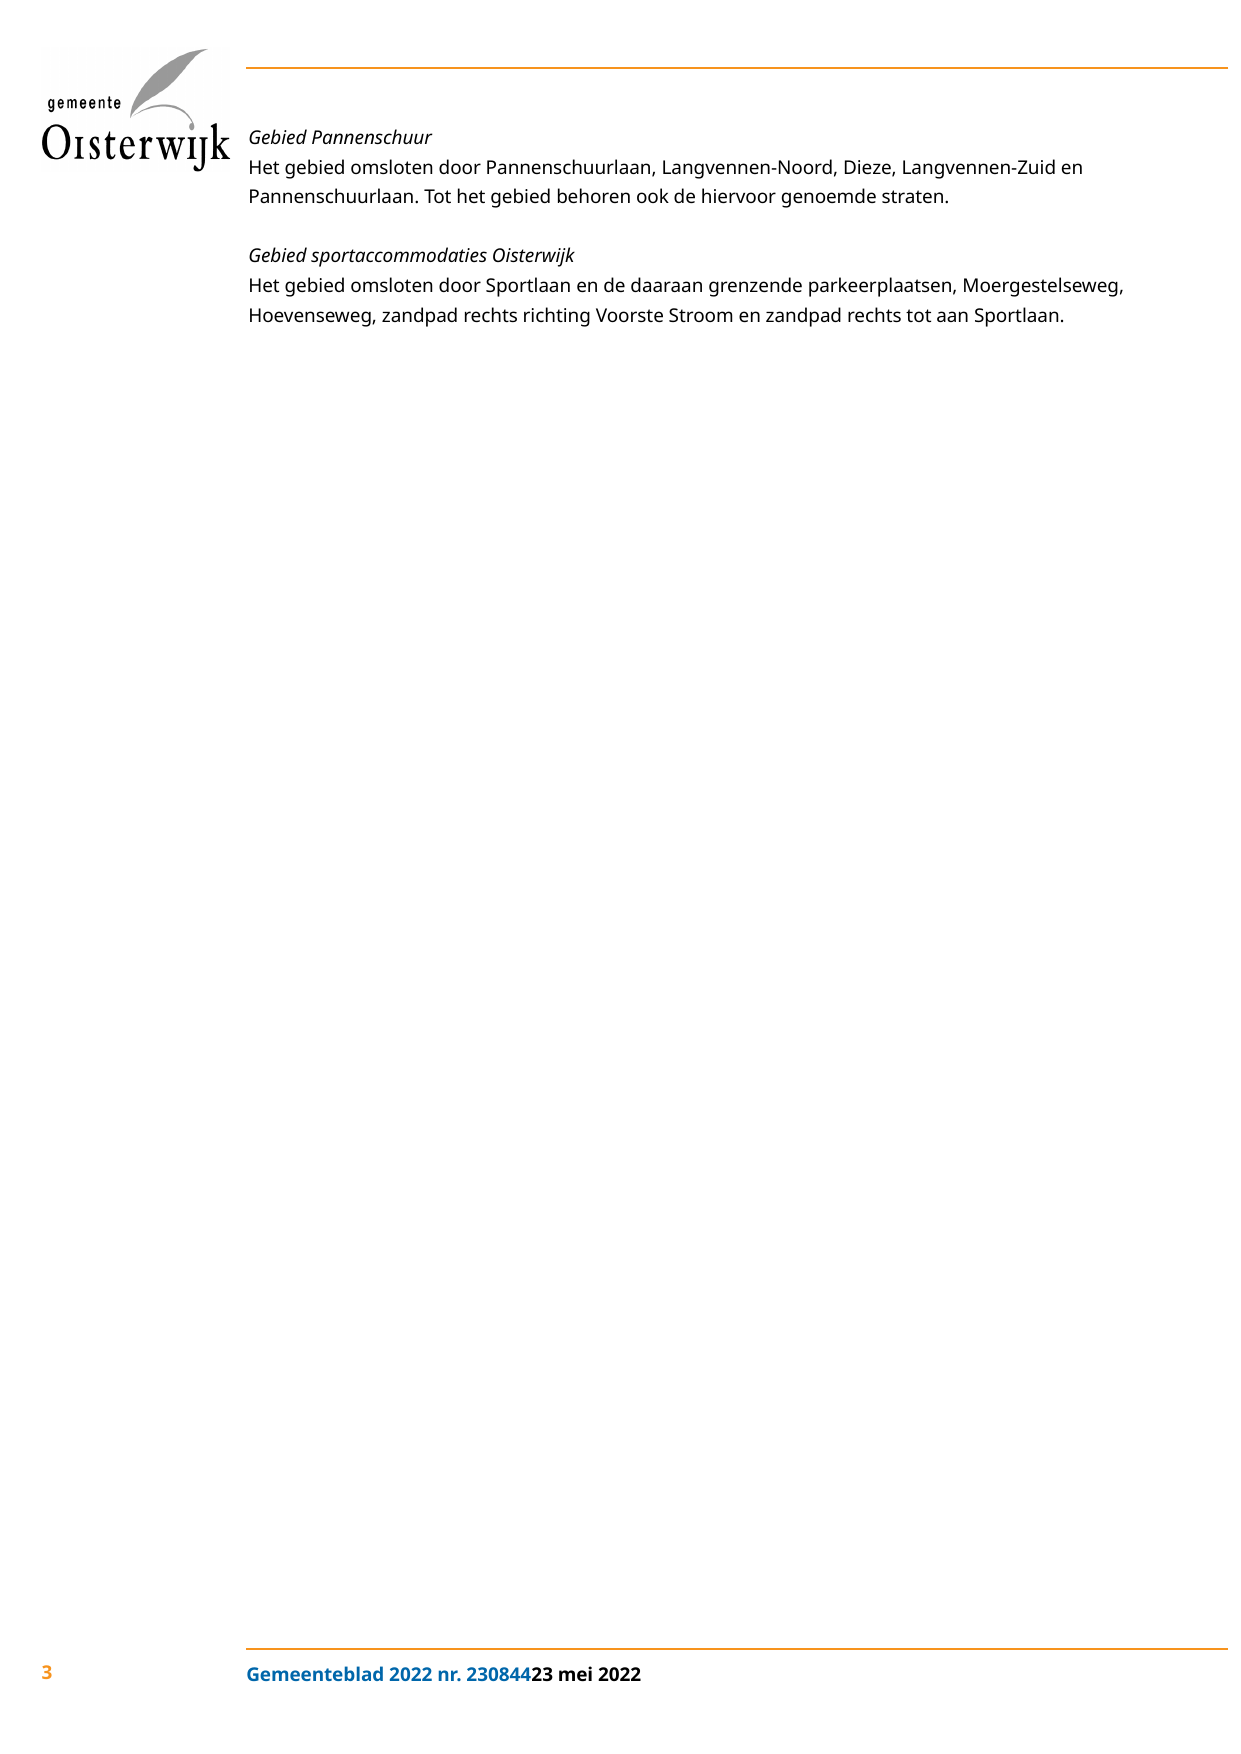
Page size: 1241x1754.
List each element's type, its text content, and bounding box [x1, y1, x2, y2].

text Gebied Pannenschuur [248, 124, 1152, 150]
text Het gebied omsloten door Sportlaan en de daaraan grenzende parkeerplaatsen, Moergestelseweg, Hoevenseweg, zandpad rechts richting Voorste Stroom en zandpad rechts tot aan Sportlaan. [248, 272, 1152, 328]
text Gebied sportaccommodaties Oisterwijk [248, 243, 1152, 268]
picture [41, 47, 231, 172]
text Het gebied omsloten door Pannenschuurlaan, Langvennen-Noord, Dieze, Langvennen-Zuid en Pannenschuurlaan. Tot het gebied behoren ook de hiervoor genoemde straten. [248, 154, 1152, 209]
